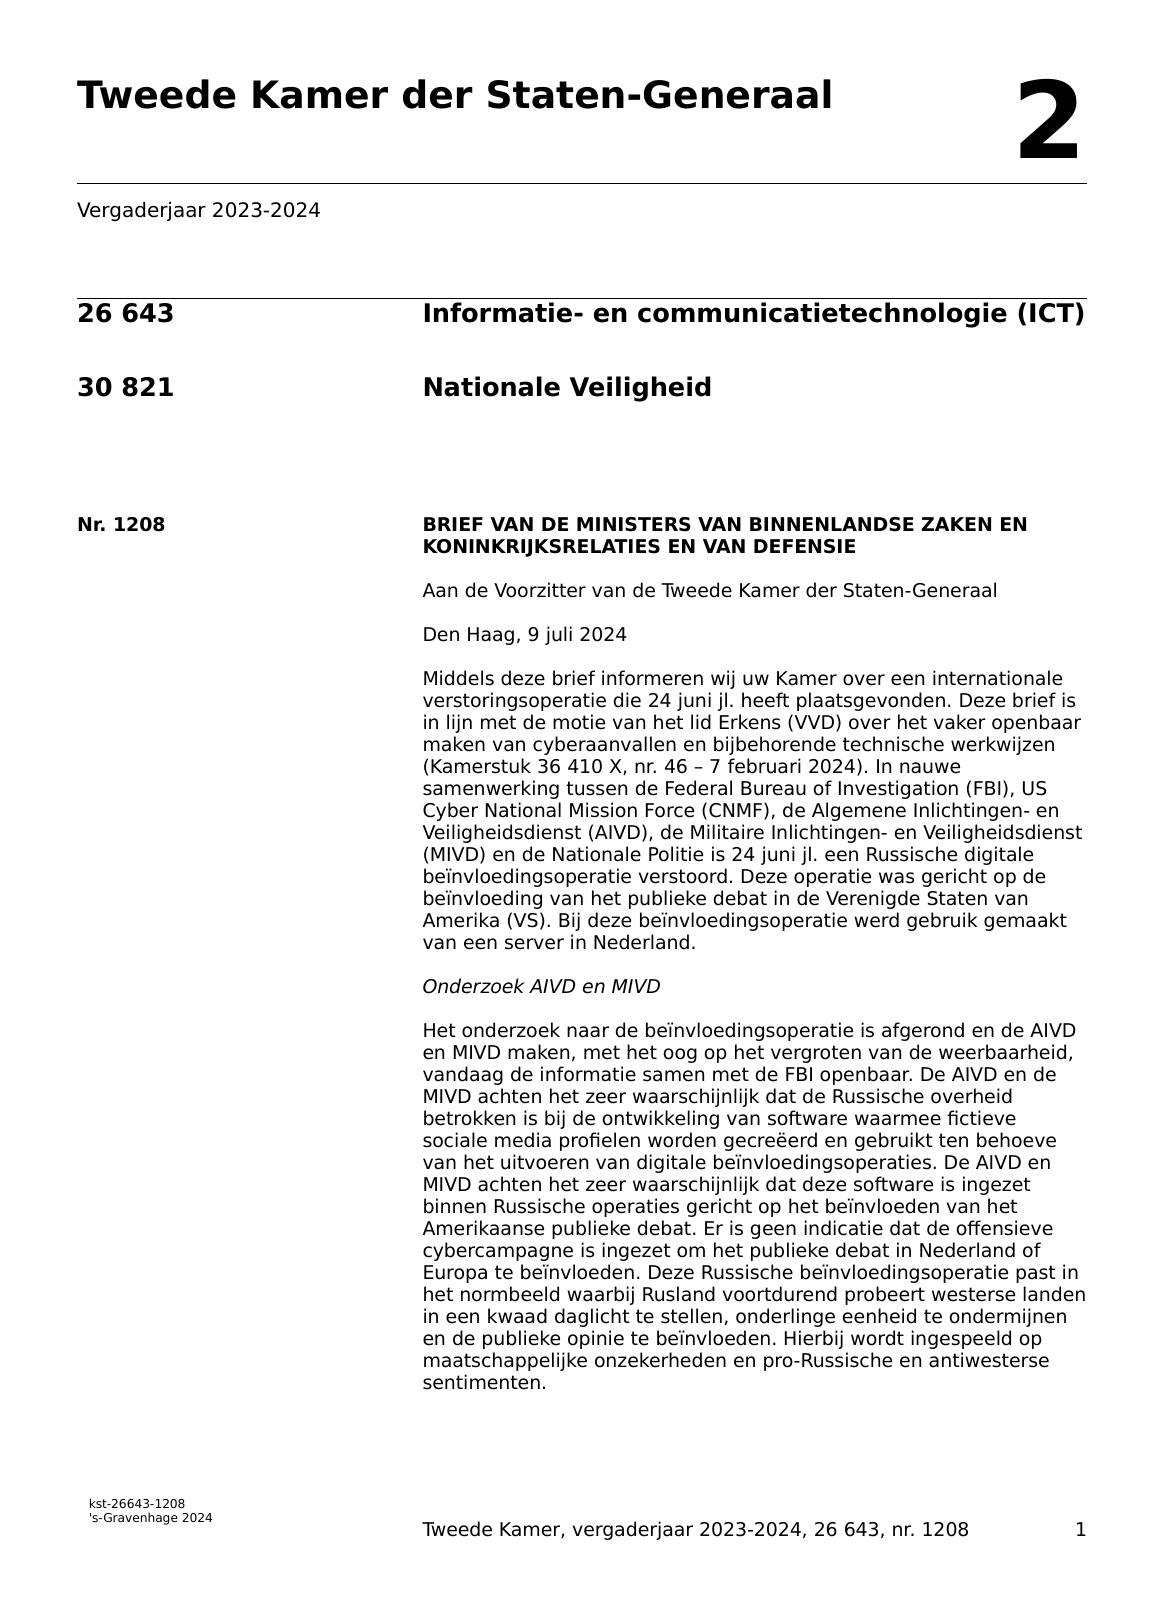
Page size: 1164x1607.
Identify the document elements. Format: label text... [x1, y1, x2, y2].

text Middels deze brief informeren wij uw Kamer over een internationale verstoringsoperatie die 24 juni jl. heeft plaatsgevonden. Deze brief is in lijn met de motie van het lid Erkens (VVD) over het vaker openbaar maken van cyberaanvallen en bijbehorende technische werkwijzen (Kamerstuk 36 410 X, nr. 46 – 7 februari 2024). In nauwe samenwerking tussen de Federal Bureau of Investigation (FBI), US Cyber National Mission Force (CNMF), de Algemene Inlichtingen- en Veiligheidsdienst (AIVD), de Militaire Inlichtingen- en Veiligheidsdienst (MIVD) en de Nationale Politie is 24 juni jl. een Russische digitale beïnvloedingsoperatie verstoord. Deze operatie was gericht op de beïnvloeding van het publieke debat in de Verenigde Staten van Amerika (VS). Bij deze beïnvloedingsoperatie werd gebruik gemaakt van een server in Nederland. [422, 668, 1087, 954]
text Aan de Voorzitter van de Tweede Kamer der Staten-Generaal [422, 580, 1087, 602]
subtitle Nr. 1208 BRIEF VAN DE MINISTERS VAN BINNENLANDSE ZAKEN EN KONINKRIJKSRELATIES EN VAN DEFENSIE [77, 514, 1087, 558]
table_header 2 [886, 59, 1087, 183]
text Den Haag, 9 juli 2024 [422, 624, 1087, 646]
subtitle 30 821 Nationale Veiligheid [77, 373, 1087, 403]
text Het onderzoek naar de beïnvloedingsoperatie is afgerond en de AIVD en MIVD maken, met het oog op het vergroten van de weerbaarheid, vandaag de informatie samen met de FBI openbaar. De AIVD en de MIVD achten het zeer waarschijnlijk dat de Russische overheid betrokken is bij de ontwikkeling van software waarmee fictieve sociale media profielen worden gecreëerd en gebruikt ten behoeve van het uitvoeren van digitale beïnvloedingsoperaties. De AIVD en MIVD achten het zeer waarschijnlijk dat deze software is ingezet binnen Russische operaties gericht op het beïnvloeden van het Amerikaanse publieke debat. Er is geen indicatie dat de offensieve cybercampagne is ingezet om het publieke debat in Nederland of Europa te beïnvloeden. Deze Russische beïnvloedingsoperatie past in het normbeeld waarbij Rusland voortdurend probeert westerse landen in een kwaad daglicht te stellen, onderlinge eenheid te ondermijnen en de publieke opinie te beïnvloeden. Hierbij wordt ingespeeld op maatschappelijke onzekerheden en pro-Russische en antiwesterse sentimenten. [422, 1020, 1087, 1394]
subtitle 26 643 Informatie- en communicatietechnologie (ICT) [77, 299, 1087, 329]
text kst-26643-1208 [88, 1497, 323, 1511]
text 's-Gravenhage 2024 [88, 1511, 323, 1525]
table_cell Vergaderjaar 2023-2024 [77, 184, 1087, 298]
subtitle Onderzoek AIVD en MIVD [422, 976, 1087, 998]
table_header Tweede Kamer der Staten-Generaal [77, 59, 886, 183]
